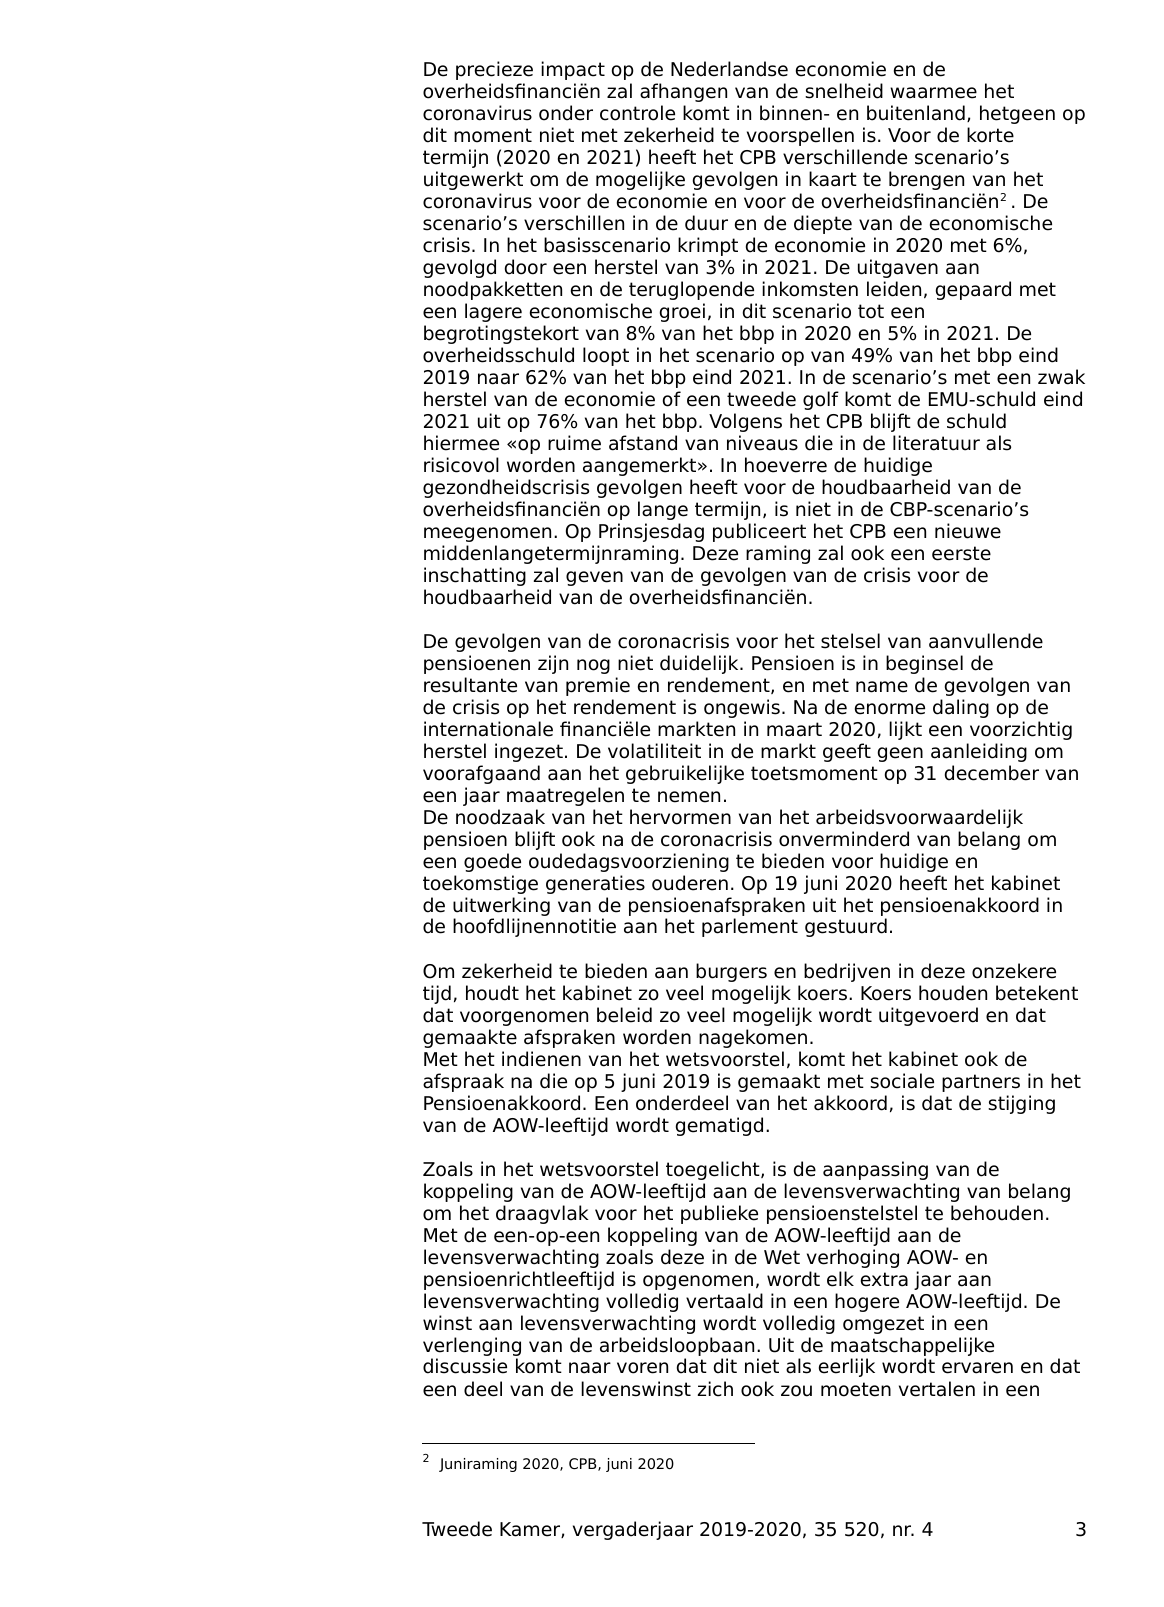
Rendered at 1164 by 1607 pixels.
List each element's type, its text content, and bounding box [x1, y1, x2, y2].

text Om zekerheid te bieden aan burgers en bedrijven in deze onzekere tijd, houdt het kabinet zo veel mogelijk koers. Koers houden betekent dat voorgenomen beleid zo veel mogelijk wordt uitgevoerd en dat gemaakte afspraken worden nagekomen. [422, 961, 1087, 1048]
text De noodzaak van het hervormen van het arbeidsvoorwaardelijk pensioen blijft ook na de coronacrisis onverminderd van belang om een goede oudedagsvoorziening te bieden voor huidige en toekomstige generaties ouderen. Op 19 juni 2020 heeft het kabinet de uitwerking van de pensioenafspraken uit het pensioenakkoord in de hoofdlijnennotitie aan het parlement gestuurd. [422, 807, 1087, 938]
text Juniraming 2020, CPB, juni 2020 [422, 1452, 1087, 1474]
text De precieze impact op de Nederlandse economie en de overheidsfinanciën zal afhangen van de snelheid waarmee het coronavirus onder controle komt in binnen- en buitenland, hetgeen op dit moment niet met zekerheid te voorspellen is. Voor de korte termijn (2020 en 2021) heeft het CPB verschillende scenario’s uitgewerkt om de mogelijke gevolgen in kaart te brengen van het coronavirus voor de economie en voor de overheidsfinanciën. De scenario’s verschillen in de duur en de diepte van de economische crisis. In het basisscenario krimpt de economie in 2020 met 6%, gevolgd door een herstel van 3% in 2021. De uitgaven aan noodpakketten en de teruglopende inkomsten leiden, gepaard met een lagere economische groei, in dit scenario tot een begrotingstekort van 8% van het bbp in 2020 en 5% in 2021. De overheidsschuld loopt in het scenario op van 49% van het bbp eind 2019 naar 62% van het bbp eind 2021. In de scenario’s met een zwak herstel van de economie of een tweede golf komt de EMU-schuld eind 2021 uit op 76% van het bbp. Volgens het CPB blijft de schuld hiermee «op ruime afstand van niveaus die in de literatuur als risicovol worden aangemerkt». In hoeverre de huidige gezondheidscrisis gevolgen heeft voor de houdbaarheid van de overheidsfinanciën op lange termijn, is niet in de CBP-scenario’s meegenomen. Op Prinsjesdag publiceert het CPB een nieuwe middenlangetermijnraming. Deze raming zal ook een eerste inschatting zal geven van de gevolgen van de crisis voor de houdbaarheid van de overheidsfinanciën. [422, 59, 1087, 608]
text De gevolgen van de coronacrisis voor het stelsel van aanvullende pensioenen zijn nog niet duidelijk. Pensioen is in beginsel de resultante van premie en rendement, en met name de gevolgen van de crisis op het rendement is ongewis. Na de enorme daling op de internationale financiële markten in maart 2020, lijkt een voorzichtig herstel ingezet. De volatiliteit in de markt geeft geen aanleiding om voorafgaand aan het gebruikelijke toetsmoment op 31 december van een jaar maatregelen te nemen. [422, 631, 1087, 807]
text Met het indienen van het wetsvoorstel, komt het kabinet ook de afspraak na die op 5 juni 2019 is gemaakt met sociale partners in het Pensioenakkoord. Een onderdeel van het akkoord, is dat de stijging van de AOW-leeftijd wordt gematigd. [422, 1048, 1087, 1136]
text Zoals in het wetsvoorstel toegelicht, is de aanpassing van de koppeling van de AOW-leeftijd aan de levensverwachting van belang om het draagvlak voor het publieke pensioenstelstel te behouden. Met de een-op-een koppeling van de AOW-leeftijd aan de levensverwachting zoals deze in de Wet verhoging AOW- en pensioenrichtleeftijd is opgenomen, wordt elk extra jaar aan levensverwachting volledig vertaald in een hogere AOW-leeftijd. De winst aan levensverwachting wordt volledig omgezet in een verlenging van de arbeidsloopbaan. Uit de maatschappelijke discussie komt naar voren dat dit niet als eerlijk wordt ervaren en dat een deel van de levenswinst zich ook zou moeten vertalen in een [422, 1159, 1087, 1400]
